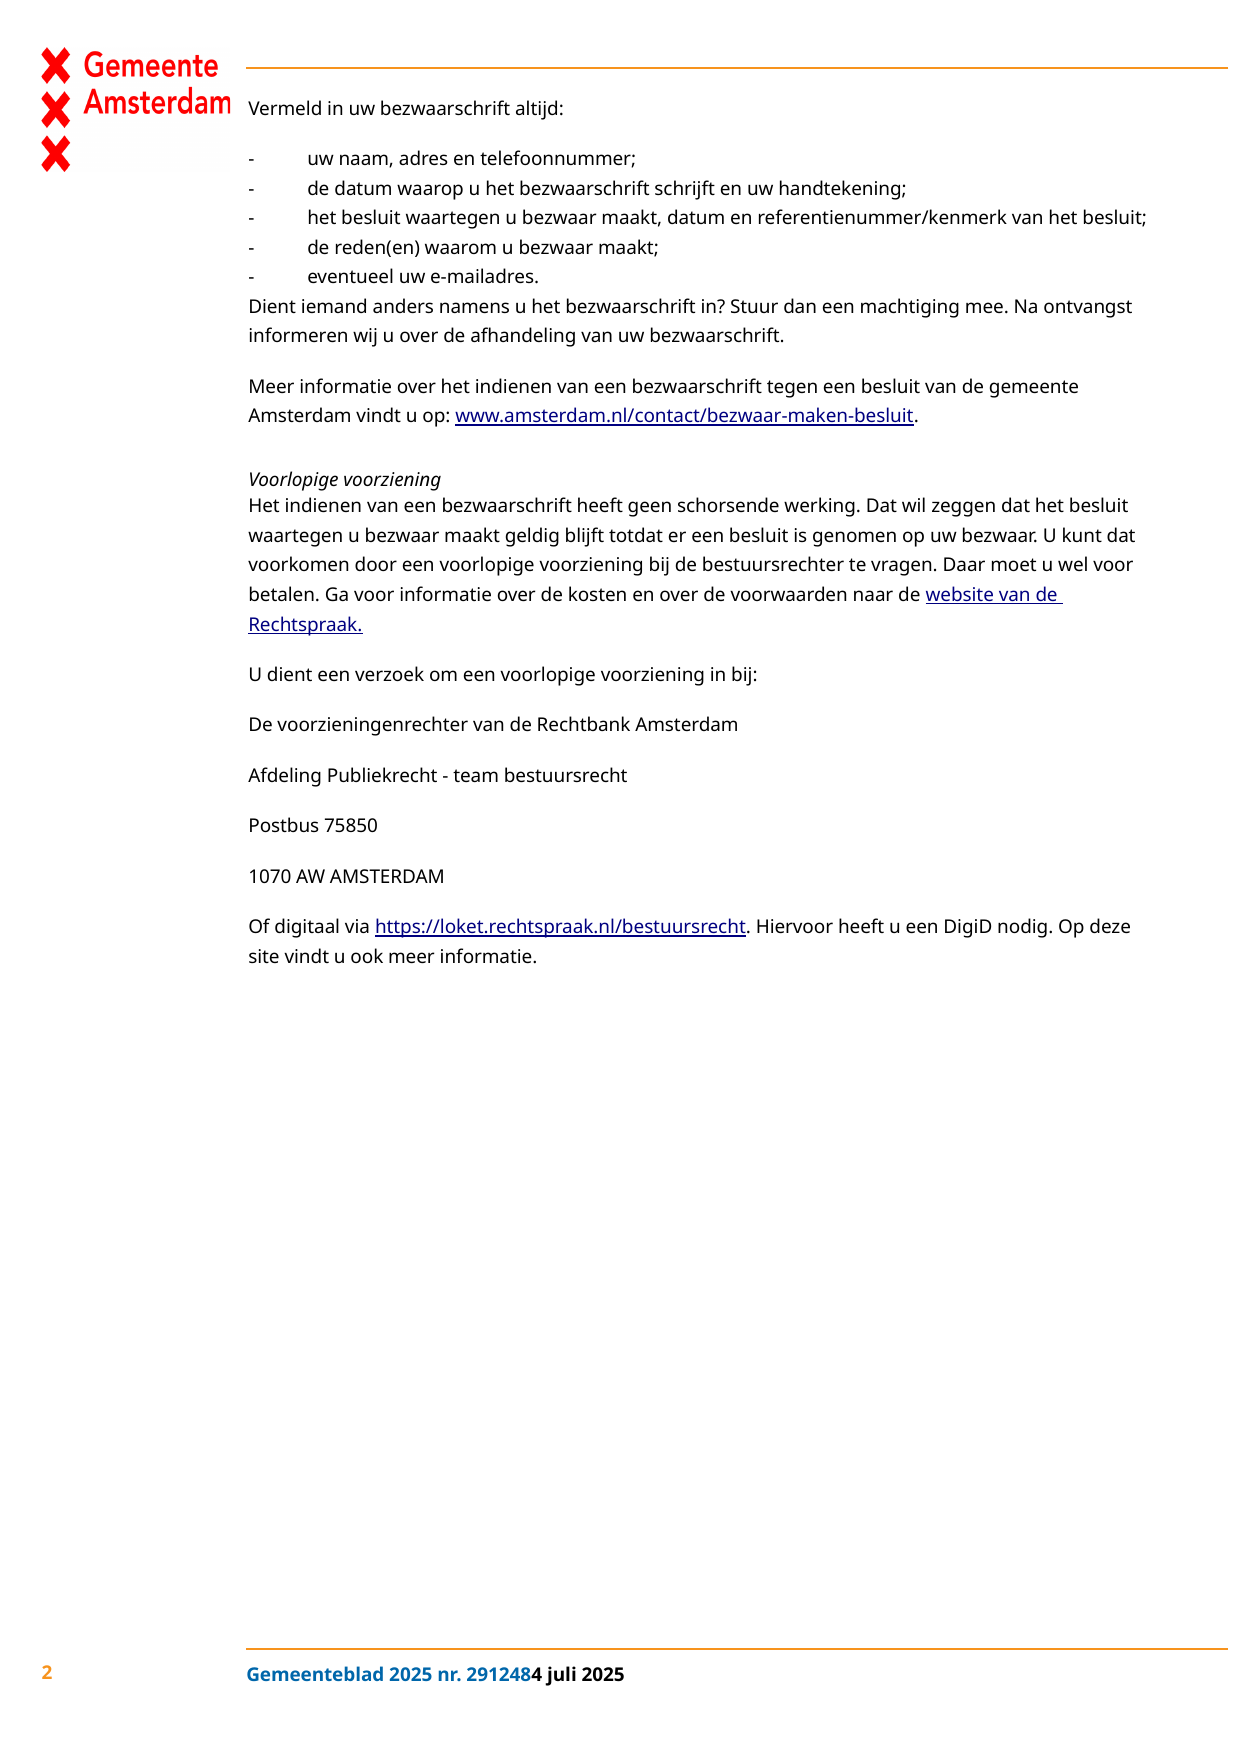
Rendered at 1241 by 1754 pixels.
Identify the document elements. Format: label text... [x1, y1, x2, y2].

text Het indienen van een bezwaarschrift heeft geen schorsende werking. Dat wil zeggen dat het besluit waartegen u bezwaar maakt geldig blijft totdat er een besluit is genomen op uw bezwaar. U kunt dat voorkomen door een voorlopige voorziening bij de bestuursrechter te vragen. Daar moet u wel voor betalen. Ga voor informatie over de kosten en over de voorwaarden naar de website van de Rechtspraak. [248, 492, 1152, 636]
text De voorzieningenrechter van de Rechtbank Amsterdam [248, 712, 1152, 737]
list uw naam, adres en telefoonnummer; [248, 145, 1152, 171]
list de reden(en) waarom u bezwaar maakt; [248, 234, 1152, 260]
text Of digitaal via https://loket.rechtspraak.nl/bestuursrecht. Hiervoor heeft u een DigiD nodig. Op deze site vindt u ook meer informatie. [248, 913, 1152, 968]
text Meer informatie over het indienen van een bezwaarschrift tegen een besluit van de gemeente Amsterdam vindt u op: www.amsterdam.nl/contact/bezwaar-maken-besluit. [248, 373, 1152, 428]
text Afdeling Publiekrecht - team bestuursrecht [248, 762, 1152, 788]
text Vermeld in uw bezwaarschrift altijd: [248, 95, 1152, 121]
text Voorlopige voorziening [248, 467, 1152, 492]
text U dient een verzoek om een voorlopige voorziening in bij: [248, 661, 1152, 687]
text 1070 AW AMSTERDAM [248, 863, 1152, 888]
text Dient iemand anders namens u het bezwaarschrift in? Stuur dan een machtiging mee. Na ontvangst informeren wij u over de afhandeling van uw bezwaarschrift. [248, 293, 1152, 348]
picture [41, 47, 231, 172]
list het besluit waartegen u bezwaar maakt, datum en referentienummer/kenmerk van het besluit; [248, 204, 1152, 230]
list de datum waarop u het bezwaarschrift schrijft en uw handtekening; [248, 175, 1152, 201]
text Postbus 75850 [248, 812, 1152, 838]
list eventueel uw e-mailadres. [248, 263, 1152, 289]
